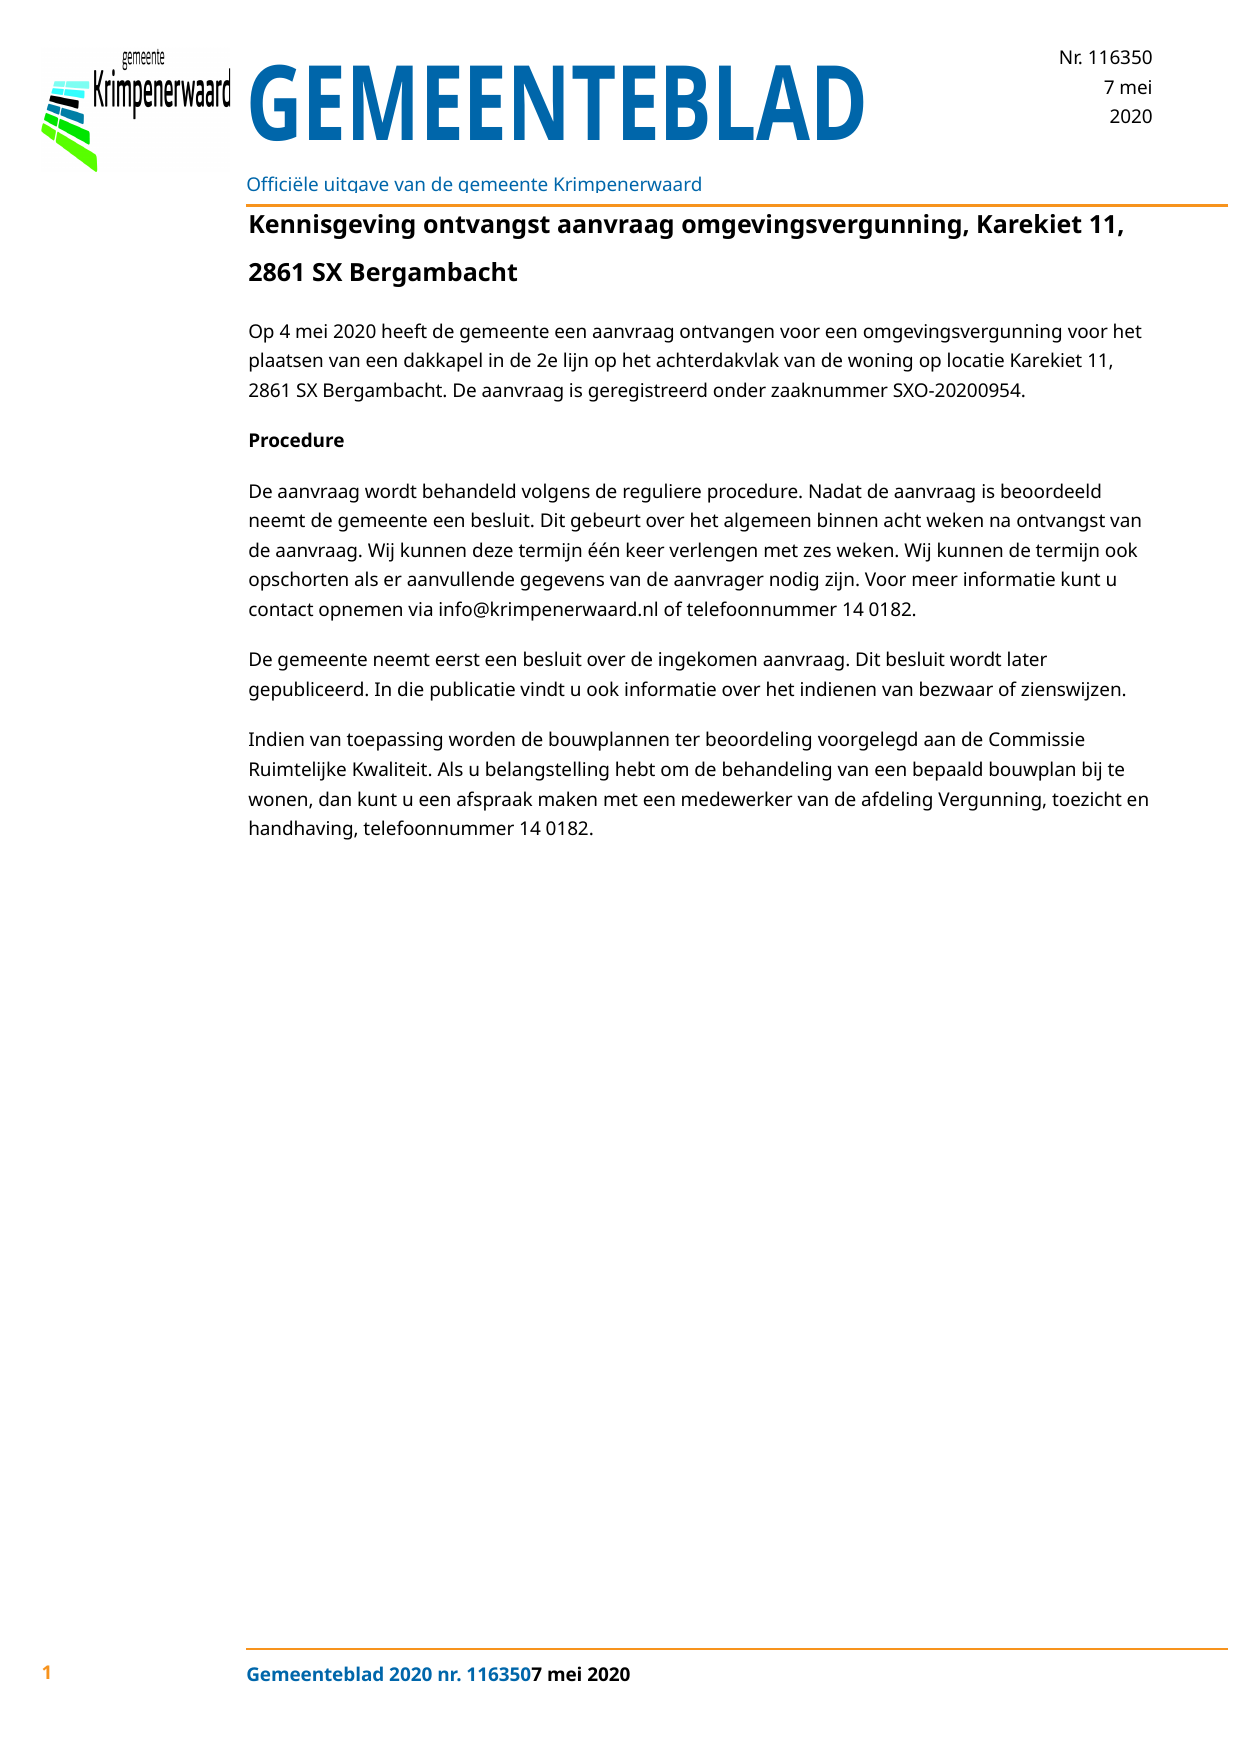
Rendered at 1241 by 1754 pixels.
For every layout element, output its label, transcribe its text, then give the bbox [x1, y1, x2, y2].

picture [41, 47, 231, 172]
text Indien van toepassing worden de bouwplannen ter beoordeling voorgelegd aan de Commissie Ruimtelijke Kwaliteit. Als u belangstelling hebt om de behandeling van een bepaald bouwplan bij te wonen, dan kunt u een afspraak maken met een medewerker van de afdeling Vergunning, toezicht en handhaving, telefoonnummer 14 0182. [248, 727, 1152, 841]
text De gemeente neemt eerst een besluit over de ingekomen aanvraag. Dit besluit wordt later gepubliceerd. In die publicatie vindt u ook informatie over het indienen van bezwaar of zienswijzen. [248, 647, 1152, 702]
text Kennisgeving ontvangst aanvraag omgevingsvergunning, Karekiet 11, 2861 SX Bergambacht [248, 207, 1152, 288]
text Procedure [248, 427, 1152, 453]
text Op 4 mei 2020 heeft de gemeente een aanvraag ontvangen voor een omgevingsvergunning voor het plaatsen van een dakkapel in de 2e lijn op het achterdakvlak van de woning op locatie Karekiet 11, 2861 SX Bergambacht. De aanvraag is geregistreerd onder zaaknummer SXO-20200954. [248, 318, 1152, 403]
text De aanvraag wordt behandeld volgens de reguliere procedure. Nadat de aanvraag is beoordeeld neemt de gemeente een besluit. Dit gebeurt over het algemeen binnen acht weken na ontvangst van de aanvraag. Wij kunnen deze termijn één keer verlengen met zes weken. Wij kunnen de termijn ook opschorten als er aanvullende gegevens van de aanvrager nodig zijn. Voor meer informatie kunt u contact opnemen via info@krimpenerwaard.nl of telefoonnummer 14 0182. [248, 478, 1152, 622]
